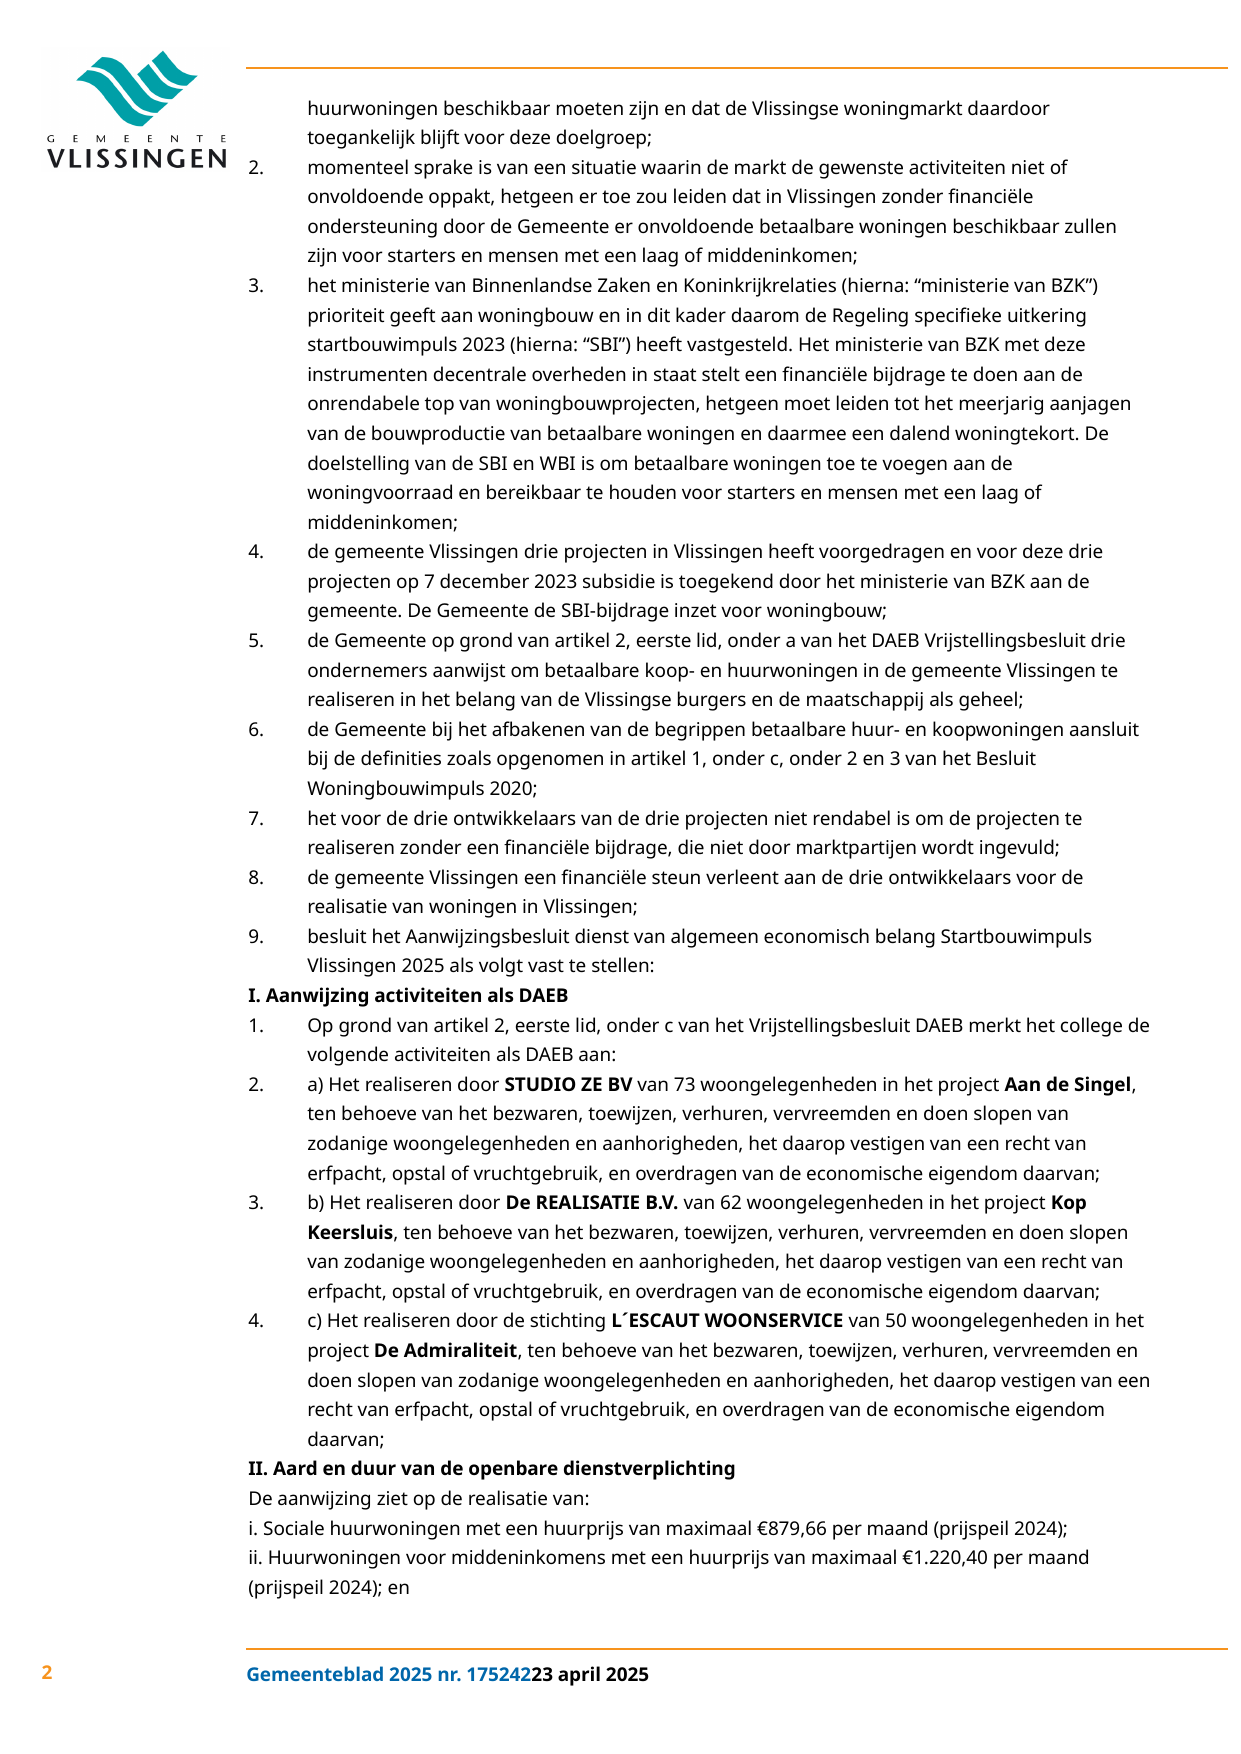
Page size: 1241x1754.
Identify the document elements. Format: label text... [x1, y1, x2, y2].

text i. Sociale huurwoningen met een huurprijs van maximaal €879,66 per maand (prijspeil 2024); [248, 1515, 1152, 1541]
list Op grond van artikel 2, eerste lid, onder c van het Vrijstellingsbesluit DAEB merkt het college de volgende activiteiten als DAEB aan: [248, 1012, 1152, 1067]
picture [41, 47, 231, 172]
text ii. Huurwoningen voor middeninkomens met een huurprijs van maximaal €1.220,40 per maand (prijspeil 2024); en [248, 1544, 1152, 1600]
list de Gemeente bij het afbakenen van de begrippen betaalbare huur- en koopwoningen aansluit bij de definities zoals opgenomen in artikel 1, onder c, onder 2 en 3 van het Besluit Woningbouwimpuls 2020; [248, 716, 1152, 801]
list de gemeente Vlissingen een financiële steun verleent aan de drie ontwikkelaars voor de realisatie van woningen in Vlissingen; [248, 864, 1152, 919]
list de gemeente Vlissingen drie projecten in Vlissingen heeft voorgedragen en voor deze drie projecten op 7 december 2023 subsidie is toegekend door het ministerie van BZK aan de gemeente. De Gemeente de SBI-bijdrage inzet voor woningbouw; [248, 538, 1152, 623]
list besluit het Aanwijzingsbesluit dienst van algemeen economisch belang Startbouwimpuls Vlissingen 2025 als volgt vast te stellen: [248, 923, 1152, 978]
text De aanwijzing ziet op de realisatie van: [248, 1485, 1152, 1511]
text II. Aard en duur van de openbare dienstverplichting [248, 1456, 1152, 1481]
list het voor de drie ontwikkelaars van de drie projecten niet rendabel is om de projecten te realiseren zonder een financiële bijdrage, die niet door marktpartijen wordt ingevuld; [248, 805, 1152, 860]
list momenteel sprake is van een situatie waarin de markt de gewenste activiteiten niet of onvoldoende oppakt, hetgeen er toe zou leiden dat in Vlissingen zonder financiële ondersteuning door de Gemeente er onvoldoende betaalbare woningen beschikbaar zullen zijn voor starters en mensen met een laag of middeninkomen; [248, 154, 1152, 268]
list a) Het realiseren door STUDIO ZE BV van 73 woongelegenheden in het project Aan de Singel, ten behoeve van het bezwaren, toewijzen, verhuren, vervreemden en doen slopen van zodanige woongelegenheden en aanhorigheden, het daarop vestigen van een recht van erfpacht, opstal of vruchtgebruik, en overdragen van de economische eigendom daarvan; [248, 1071, 1152, 1186]
list de Gemeente op grond van artikel 2, eerste lid, onder a van het DAEB Vrijstellingsbesluit drie ondernemers aanwijst om betaalbare koop- en huurwoningen in de gemeente Vlissingen te realiseren in het belang van de Vlissingse burgers en de maatschappij als geheel; [248, 627, 1152, 712]
list c) Het realiseren door de stichting L´ESCAUT WOONSERVICE van 50 woongelegenheden in het project De Admiraliteit, ten behoeve van het bezwaren, toewijzen, verhuren, vervreemden en doen slopen van zodanige woongelegenheden en aanhorigheden, het daarop vestigen van een recht van erfpacht, opstal of vruchtgebruik, en overdragen van de economische eigendom daarvan; [248, 1308, 1152, 1452]
list het ministerie van Binnenlandse Zaken en Koninkrijkrelaties (hierna: “ministerie van BZK”) prioriteit geeft aan woningbouw en in dit kader daarom de Regeling specifieke uitkering startbouwimpuls 2023 (hierna: “SBI”) heeft vastgesteld. Het ministerie van BZK met deze instrumenten decentrale overheden in staat stelt een financiële bijdrage te doen aan de onrendabele top van woningbouwprojecten, hetgeen moet leiden tot het meerjarig aanjagen van de bouwproductie van betaalbare woningen en daarmee een dalend woningtekort. De doelstelling van de SBI en WBI is om betaalbare woningen toe te voegen aan de woningvoorraad en bereikbaar te houden voor starters en mensen met een laag of middeninkomen; [248, 272, 1152, 535]
text I. Aanwijzing activiteiten als DAEB [248, 982, 1152, 1008]
list b) Het realiseren door De REALISATIE B.V. van 62 woongelegenheden in het project Kop Keersluis, ten behoeve van het bezwaren, toewijzen, verhuren, vervreemden en doen slopen van zodanige woongelegenheden en aanhorigheden, het daarop vestigen van een recht van erfpacht, opstal of vruchtgebruik, en overdragen van de economische eigendom daarvan; [248, 1189, 1152, 1304]
list huurwoningen beschikbaar moeten zijn en dat de Vlissingse woningmarkt daardoor toegankelijk blijft voor deze doelgroep; [248, 95, 1152, 150]
